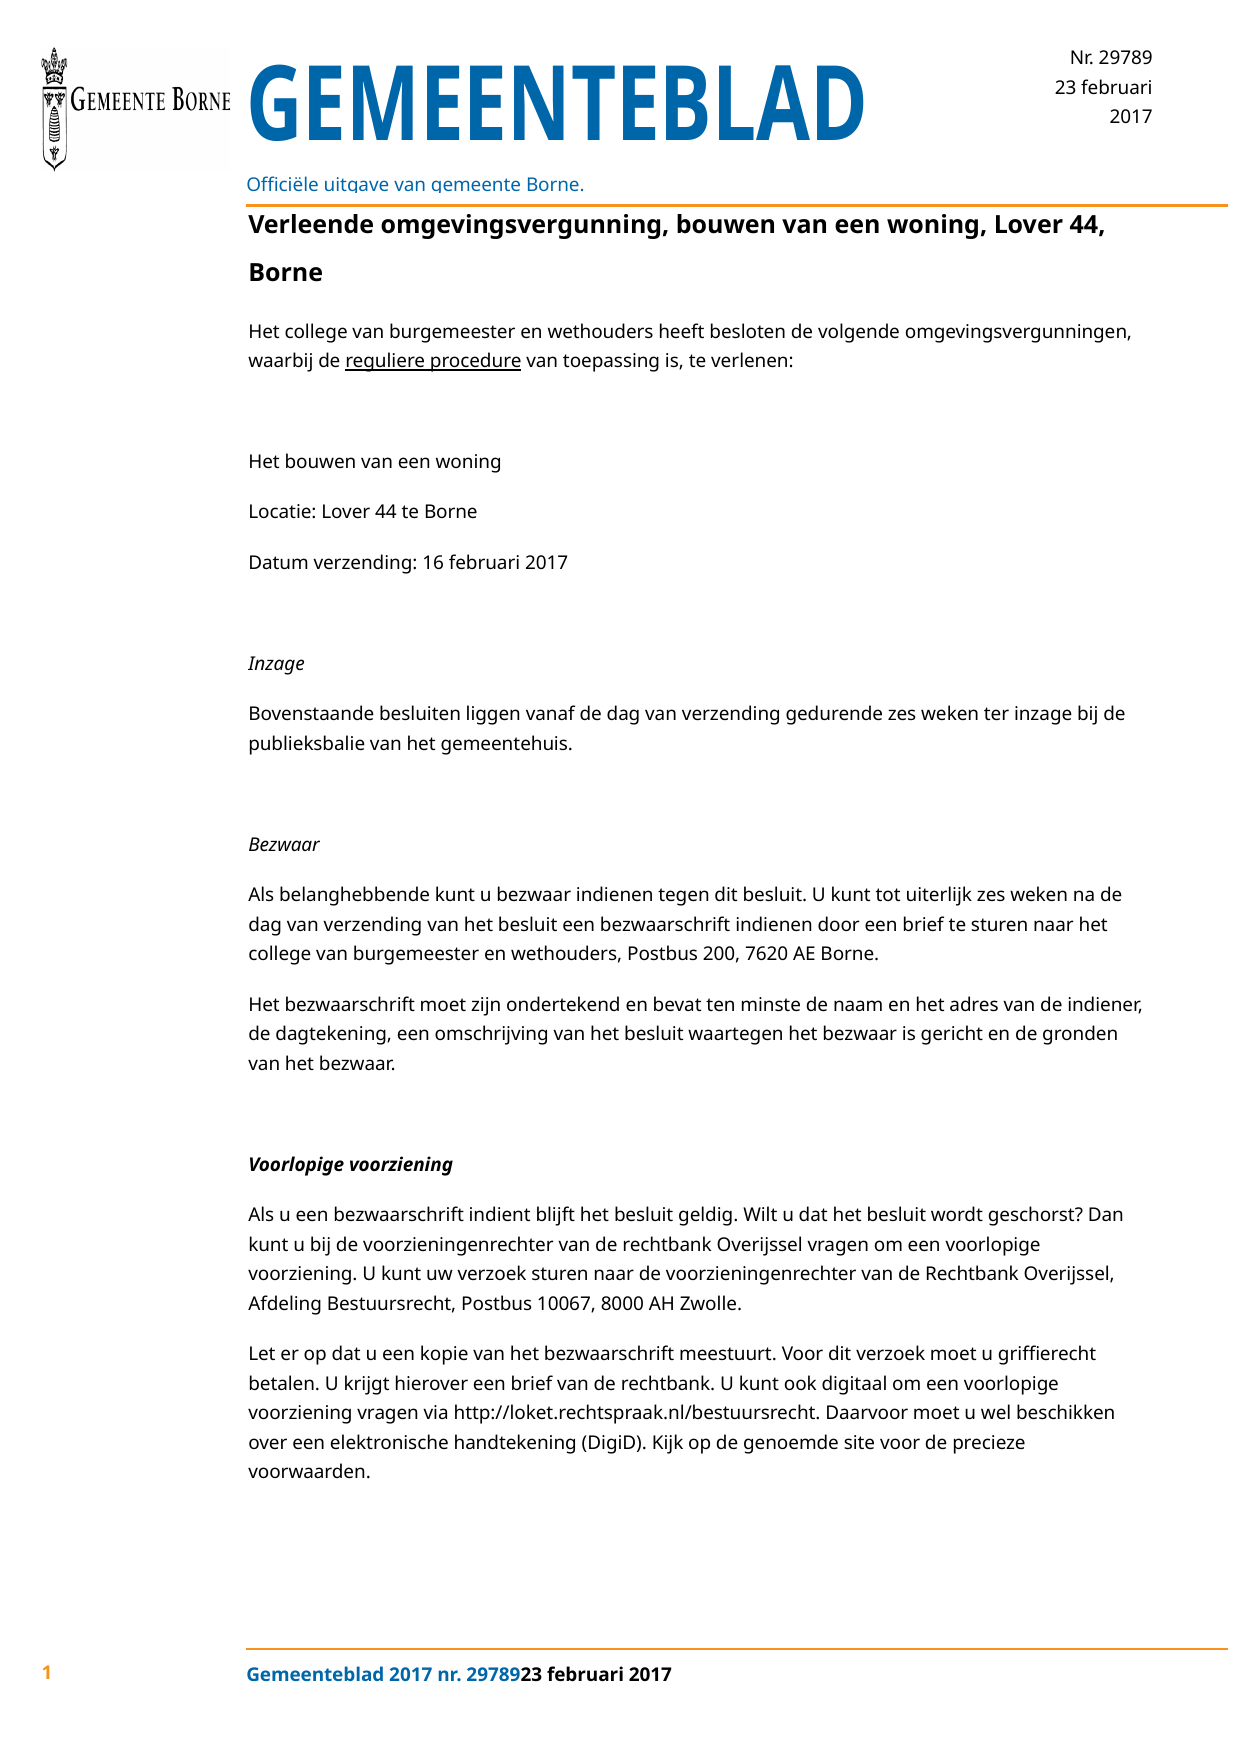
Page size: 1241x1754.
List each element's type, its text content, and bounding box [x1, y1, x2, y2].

text Inzage [248, 650, 1152, 676]
text Als u een bezwaarschrift indient blijft het besluit geldig. Wilt u dat het besluit wordt geschorst? Dan kunt u bij de voorzieningenrechter van de rechtbank Overijssel vragen om een voorlopige voorziening. U kunt uw verzoek sturen naar de voorzieningenrechter van de Rechtbank Overijssel, Afdeling Bestuursrecht, Postbus 10067, 8000 AH Zwolle. [248, 1201, 1152, 1316]
text Let er op dat u een kopie van het bezwaarschrift meestuurt. Voor dit verzoek moet u griffierecht betalen. U krijgt hierover een brief van de rechtbank. U kunt ook digitaal om een voorlopige voorziening vragen via http://loket.rechtspraak.nl/bestuursrecht. Daarvoor moet u wel beschikken over een elektronische handtekening (DigiD). Kijk op de genoemde site voor de precieze voorwaarden. [248, 1340, 1152, 1484]
text Locatie: Lover 44 te Borne [248, 499, 1152, 524]
text Het college van burgemeester en wethouders heeft besloten de volgende omgevingsvergunningen, waarbij de reguliere procedure van toepassing is, te verlenen: [248, 318, 1152, 373]
text Het bouwen van een woning [248, 448, 1152, 474]
text Verleende omgevingsvergunning, bouwen van een woning, Lover 44, Borne [248, 207, 1152, 288]
text Datum verzending: 16 februari 2017 [248, 549, 1152, 575]
text Voorlopige voorziening [248, 1151, 1152, 1177]
text Bovenstaande besluiten liggen vanaf de dag van verzending gedurende zes weken ter inzage bij de publieksbalie van het gemeentehuis. [248, 700, 1152, 756]
picture [41, 47, 231, 172]
text Bezwaar [248, 831, 1152, 857]
text Als belanghebbende kunt u bezwaar indienen tegen dit besluit. U kunt tot uiterlijk zes weken na de dag van verzending van het besluit een bezwaarschrift indienen door een brief te sturen naar het college van burgemeester en wethouders, Postbus 200, 7620 AE Borne. [248, 881, 1152, 966]
text Het bezwaarschrift moet zijn ondertekend en bevat ten minste de naam en het adres van de indiener, de dagtekening, een omschrijving van het besluit waartegen het bezwaar is gericht en de gronden van het bezwaar. [248, 991, 1152, 1076]
